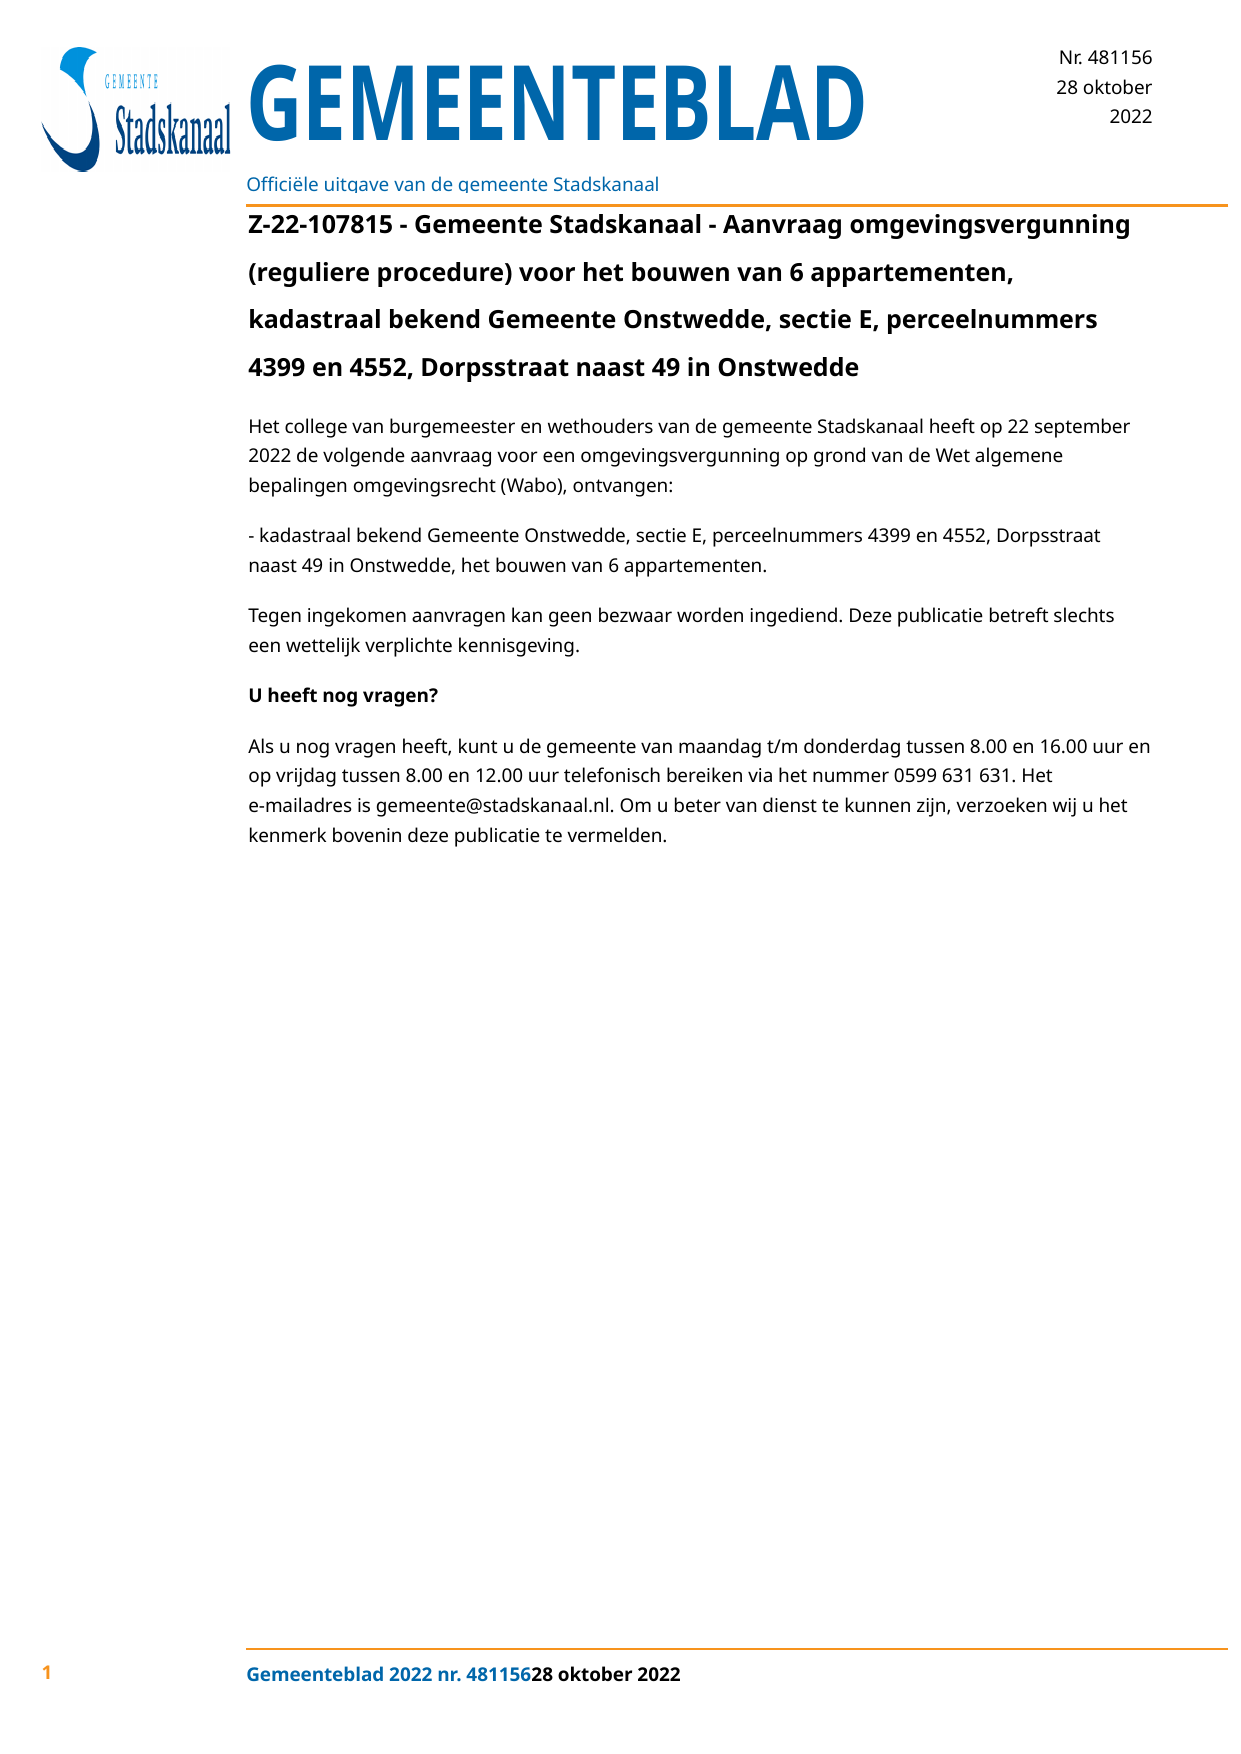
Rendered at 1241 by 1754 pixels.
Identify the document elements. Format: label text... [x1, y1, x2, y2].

text Als u nog vragen heeft, kunt u de gemeente van maandag t/m donderdag tussen 8.00 en 16.00 uur en op vrijdag tussen 8.00 en 12.00 uur telefonisch bereiken via het nummer 0599 631 631. Het e‑mailadres is gemeente@stadskanaal.nl. Om u beter van dienst te kunnen zijn, verzoeken wij u het kenmerk bovenin deze publicatie te vermelden. [248, 733, 1152, 848]
text Z-22-107815 - Gemeente Stadskanaal - Aanvraag omgevingsvergunning (reguliere procedure) voor het bouwen van 6 appartementen, kadastraal bekend Gemeente Onstwedde, sectie E, perceelnummers 4399 en 4552, Dorpsstraat naast 49 in Onstwedde [248, 207, 1152, 384]
text Tegen ingekomen aanvragen kan geen bezwaar worden ingediend. Deze publicatie betreft slechts een wettelijk verplichte kennisgeving. [248, 603, 1152, 658]
text U heeft nog vragen? [248, 683, 1152, 708]
picture [41, 47, 231, 172]
text - kadastraal bekend Gemeente Onstwedde, sectie E, perceelnummers 4399 en 4552, Dorpsstraat naast 49 in Onstwedde, het bouwen van 6 appartementen. [248, 523, 1152, 578]
text Het college van burgemeester en wethouders van de gemeente Stadskanaal heeft op 22 september 2022 de volgende aanvraag voor een omgevingsvergunning op grond van de Wet algemene bepalingen omgevingsrecht (Wabo), ontvangen: [248, 413, 1152, 498]
